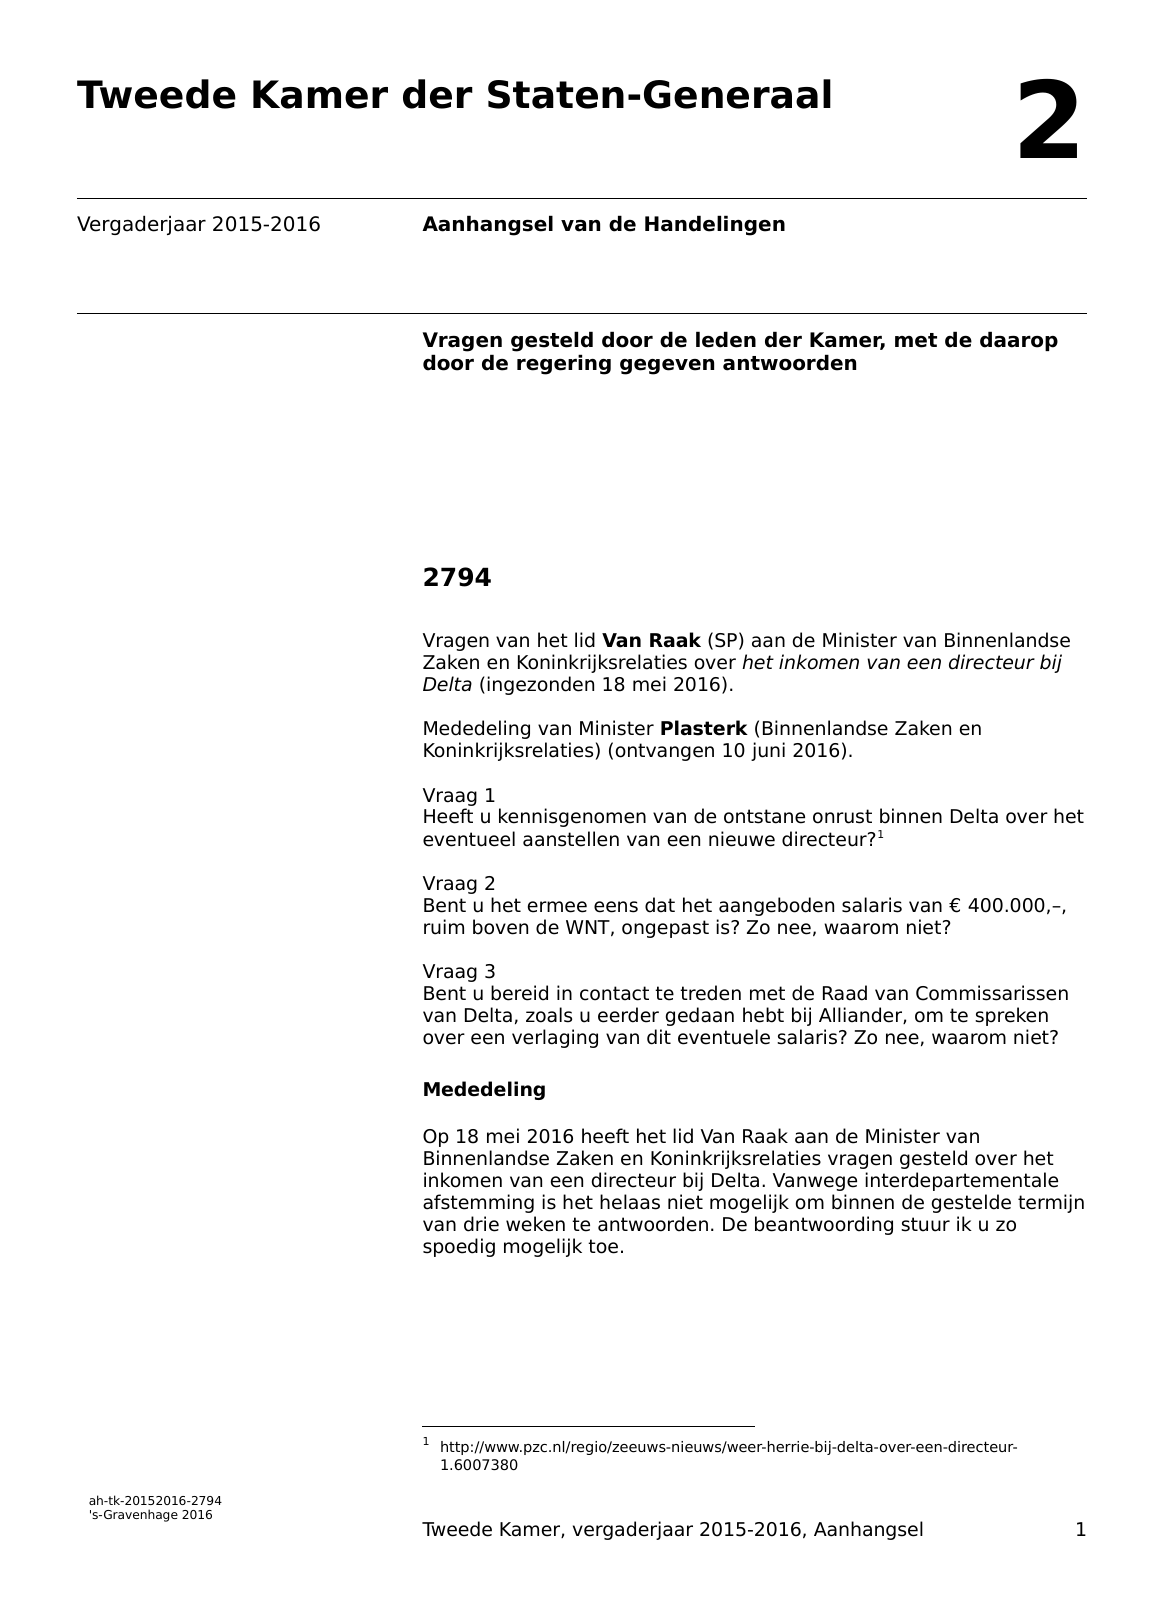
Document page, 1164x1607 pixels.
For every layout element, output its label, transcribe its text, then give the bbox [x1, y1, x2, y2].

text ah-tk-20152016-2794 [88, 1494, 323, 1508]
text Vraag 1 [422, 784, 1087, 806]
text Mededeling van Minister Plasterk (Binnenlandse Zaken en Koninkrijksrelaties) (ontvangen 10 juni 2016). [422, 718, 1087, 762]
text Vraag 2 [422, 873, 1087, 894]
text Bent u bereid in contact te treden met de Raad van Commissarissen van Delta, zoals u eerder gedaan hebt bij Alliander, om te spreken over een verlaging van dit eventuele salaris? Zo nee, waarom niet? [422, 983, 1087, 1049]
text Vraag 3 [422, 961, 1087, 983]
text http://www.pzc.nl/regio/zeeuws-nieuws/weer-herrie-bij-delta-over-een-directeur-1.6007380 [422, 1435, 1087, 1474]
table_cell Aanhangsel van de Handelingen [422, 199, 1087, 313]
table_cell [77, 314, 422, 375]
table_header Tweede Kamer der Staten-Generaal [77, 59, 886, 198]
text Vragen van het lid Van Raak (SP) aan de Minister van Binnenlandse Zaken en Koninkrijksrelaties over het inkomen van een directeur bij Delta (ingezonden 18 mei 2016). [422, 630, 1087, 696]
table_cell Vragen gesteld door de leden der Kamer, met de daarop door de regering gegeven antwoorden [422, 314, 1087, 375]
text 's-Gravenhage 2016 [88, 1508, 323, 1522]
text Op 18 mei 2016 heeft het lid Van Raak aan de Minister van Binnenlandse Zaken en Koninkrijksrelaties vragen gesteld over het inkomen van een directeur bij Delta. Vanwege interdepartementale afstemming is het helaas niet mogelijk om binnen de gestelde termijn van drie weken te antwoorden. De beantwoording stuur ik u zo spoedig mogelijk toe. [422, 1126, 1087, 1257]
text 2794 [422, 563, 1087, 592]
subtitle Mededeling [422, 1079, 1087, 1101]
text Heeft u kennisgenomen van de ontstane onrust binnen Delta over het eventueel aanstellen van een nieuwe directeur? [422, 806, 1087, 850]
text Bent u het ermee eens dat het aangeboden salaris van € 400.000,–, ruim boven de WNT, ongepast is? Zo nee, waarom niet? [422, 894, 1087, 938]
table_header 2 [886, 59, 1087, 198]
table_cell Vergaderjaar 2015-2016 [77, 199, 422, 313]
